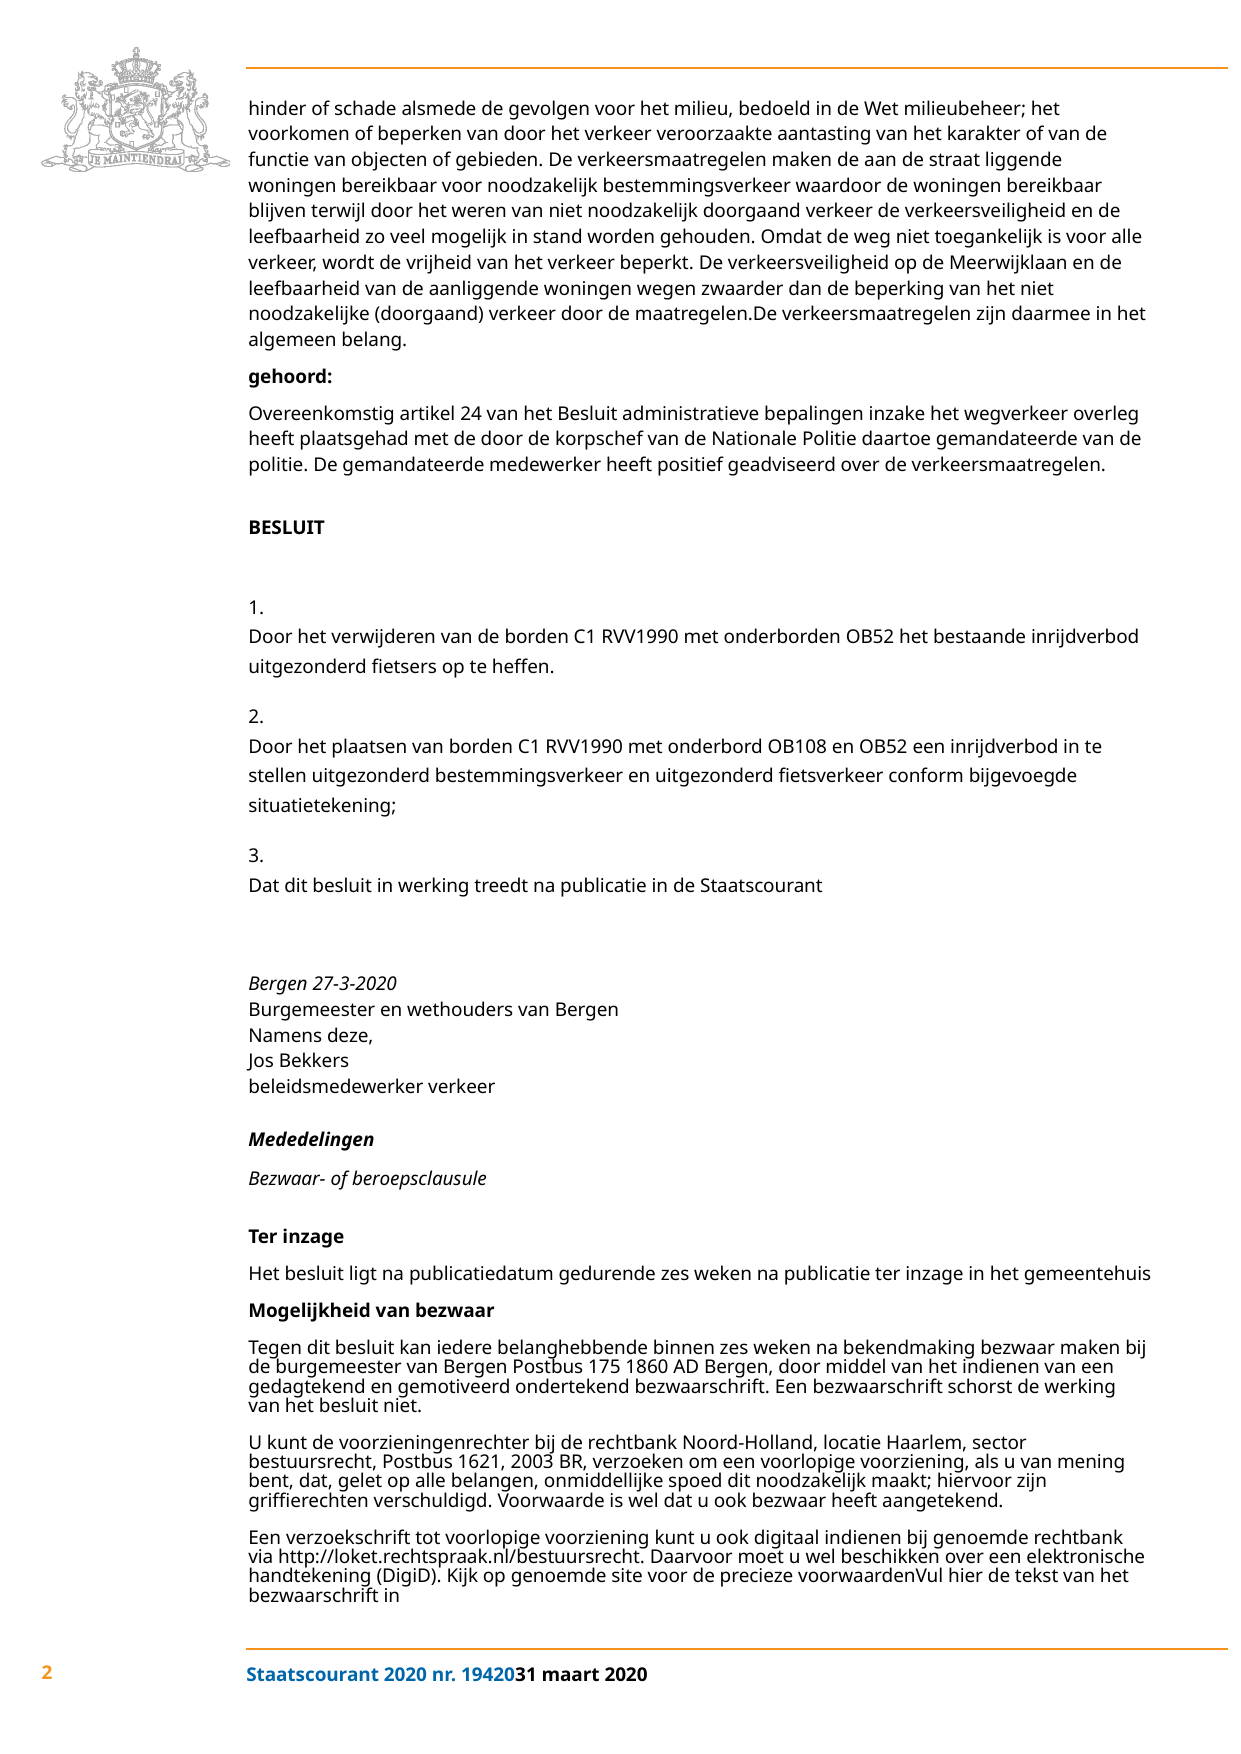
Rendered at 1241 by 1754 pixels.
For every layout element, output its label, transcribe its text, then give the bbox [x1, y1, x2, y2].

text Bergen 27-3-2020 [248, 970, 1152, 996]
text Mededelingen [248, 1126, 1152, 1152]
text Door het verwijderen van de borden C1 RVV1990 met onderborden OB52 het bestaande inrijdverbod uitgezonderd fietsers op te heffen. [248, 623, 1152, 679]
text Overeenkomstig artikel 24 van het Besluit administratieve bepalingen inzake het wegverkeer overleg heeft plaatsgehad met de door de korpschef van de Nationale Politie daartoe gemandateerde van de politie. De gemandateerde medewerker heeft positief geadviseerd over de verkeersmaatregelen. [248, 400, 1152, 477]
text beleidsmedewerker verkeer [248, 1073, 1152, 1099]
text Namens deze, [248, 1022, 1152, 1048]
text gehoord: [248, 363, 1152, 389]
text U kunt de voorzieningenrechter bij de rechtbank Noord-Holland, locatie Haarlem, sector bestuursrecht, Postbus 1621, 2003 BR, verzoeken om een voorlopige voorziening, als u van mening bent, dat, gelet op alle belangen, onmiddellijke spoed dit noodzakelijk maakt; hiervoor zijn griffierechten verschuldigd. Voorwaarde is wel dat u ook bezwaar heeft aangetekend. [248, 1434, 1152, 1511]
text hinder of schade alsmede de gevolgen voor het milieu, bedoeld in de Wet milieubeheer; het voorkomen of beperken van door het verkeer veroorzaakte aantasting van het karakter of van de functie van objecten of gebieden. De verkeersmaatregelen maken de aan de straat liggende woningen bereikbaar voor noodzakelijk bestemmingsverkeer waardoor de woningen bereikbaar blijven terwijl door het weren van niet noodzakelijk doorgaand verkeer de verkeersveiligheid en de leefbaarheid zo veel mogelijk in stand worden gehouden. Omdat de weg niet toegankelijk is voor alle verkeer, wordt de vrijheid van het verkeer beperkt. De verkeersveiligheid op de Meerwijklaan en de leefbaarheid van de aanliggende woningen wegen zwaarder dan de beperking van het niet noodzakelijke (doorgaand) verkeer door de maatregelen.De verkeersmaatregelen zijn daarmee in het algemeen belang. [248, 95, 1152, 352]
text Het besluit ligt na publicatiedatum gedurende zes weken na publicatie ter inzage in het gemeentehuis [248, 1265, 1152, 1284]
text Ter inzage [248, 1228, 1152, 1247]
text Door het plaatsen van borden C1 RVV1990 met onderbord OB108 en OB52 een inrijdverbod in te stellen uitgezonderd bestemmingsverkeer en uitgezonderd fietsverkeer conform bijgevoegde situatietekening; [248, 733, 1152, 818]
text Een verzoekschrift tot voorlopige voorziening kunt u ook digitaal indienen bij genoemde rechtbank via http://loket.rechtspraak.nl/bestuursrecht. Daarvoor moet u wel beschikken over een elektronische handtekening (DigiD). Kijk op genoemde site voor de precieze voorwaardenVul hier de tekst van het bezwaarschrift in [248, 1529, 1152, 1606]
text Jos Bekkers [248, 1048, 1152, 1073]
picture [41, 47, 231, 172]
text Dat dit besluit in werking treedt na publicatie in de Staatscourant [248, 872, 1152, 898]
text Burgemeester en wethouders van Bergen [248, 996, 1152, 1022]
text Bezwaar- of beroepsclausule [248, 1166, 1152, 1191]
text BESLUIT [248, 514, 1152, 539]
text Mogelijkheid van bezwaar [248, 1302, 1152, 1321]
text Tegen dit besluit kan iedere belanghebbende binnen zes weken na bekendmaking bezwaar maken bij de burgemeester van Bergen Postbus 175 1860 AD Bergen, door middel van het indienen van een gedagtekend en gemotiveerd ondertekend bezwaarschrift. Een bezwaarschrift schorst de werking van het besluit niet. [248, 1339, 1152, 1416]
